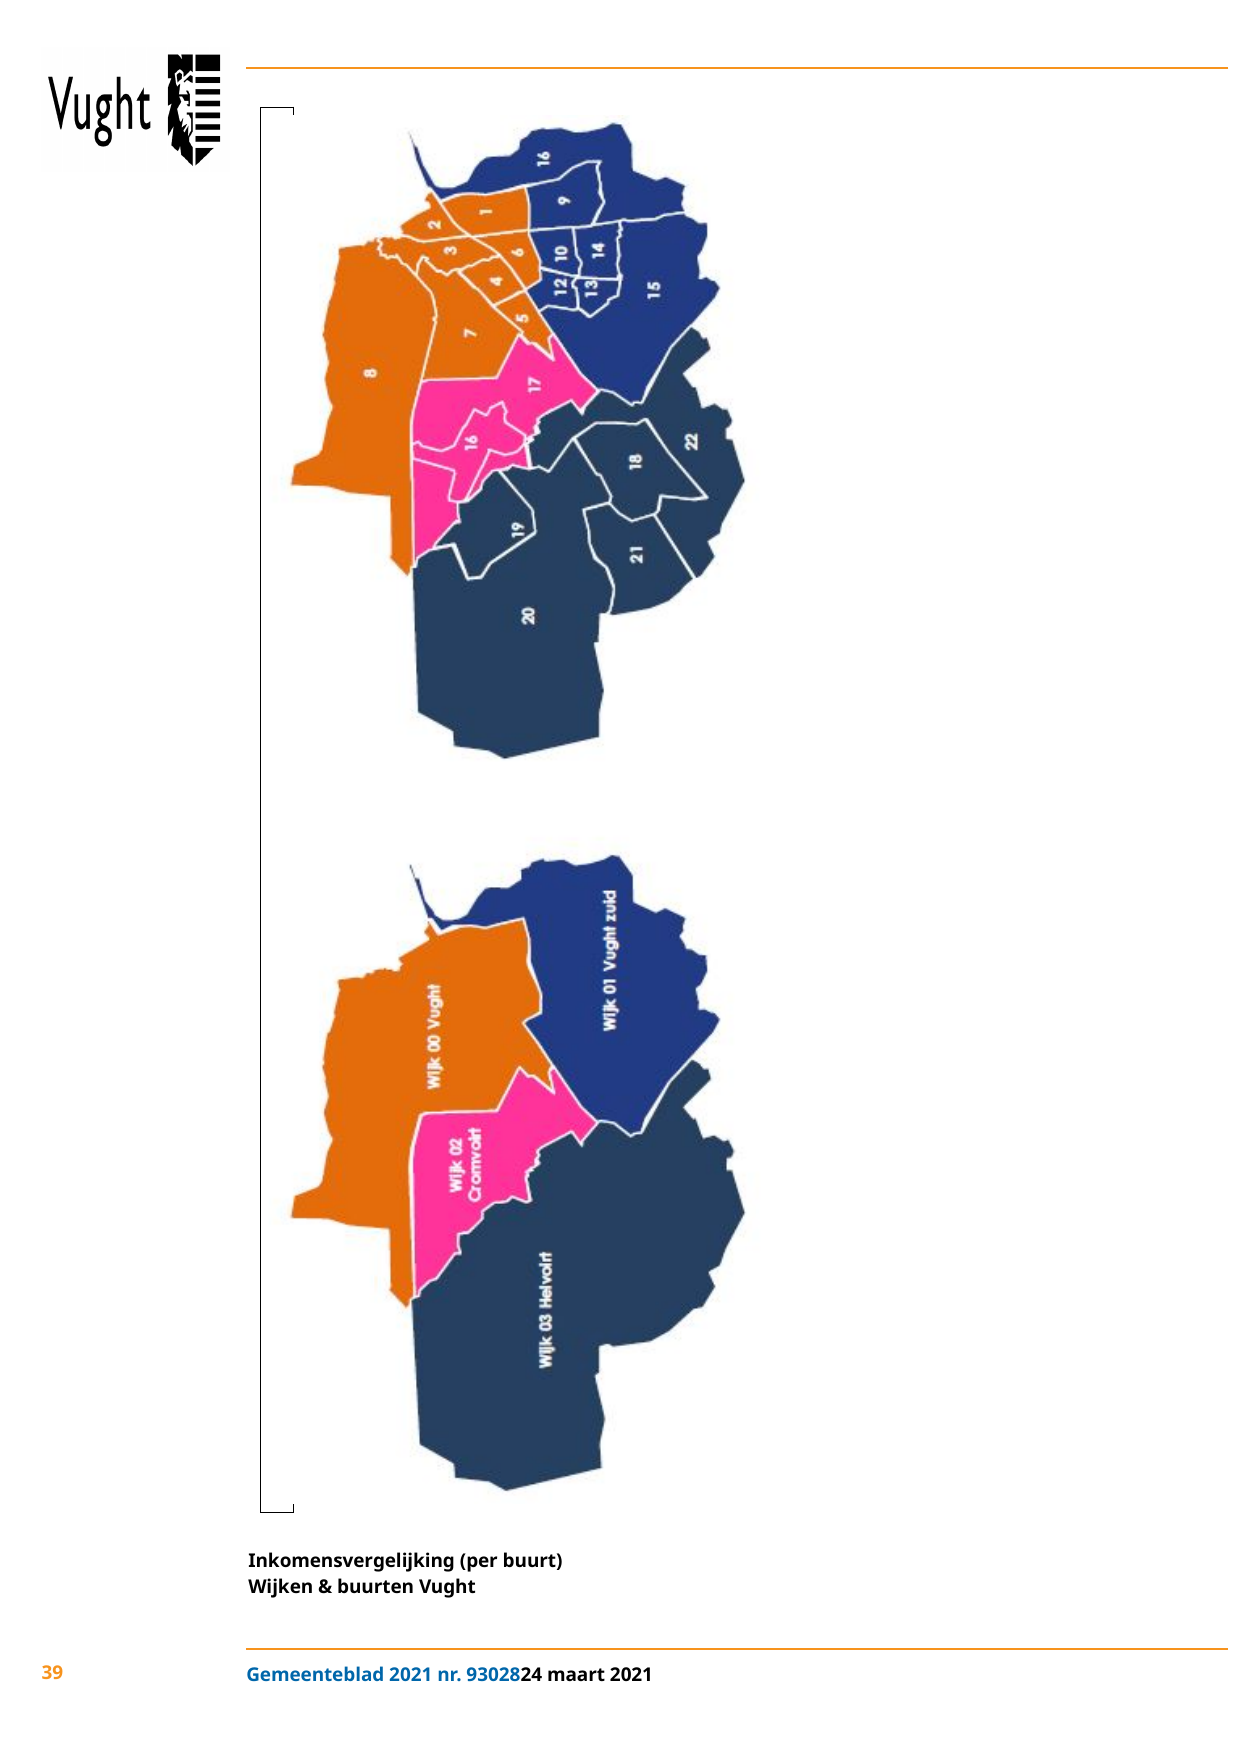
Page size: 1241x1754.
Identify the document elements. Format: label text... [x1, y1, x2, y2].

picture [41, 47, 231, 172]
text Inkomensvergelijking (per buurt) [248, 1547, 1152, 1573]
picture [268, 115, 764, 1504]
text Wijken & buurten Vught [248, 1573, 1152, 1599]
